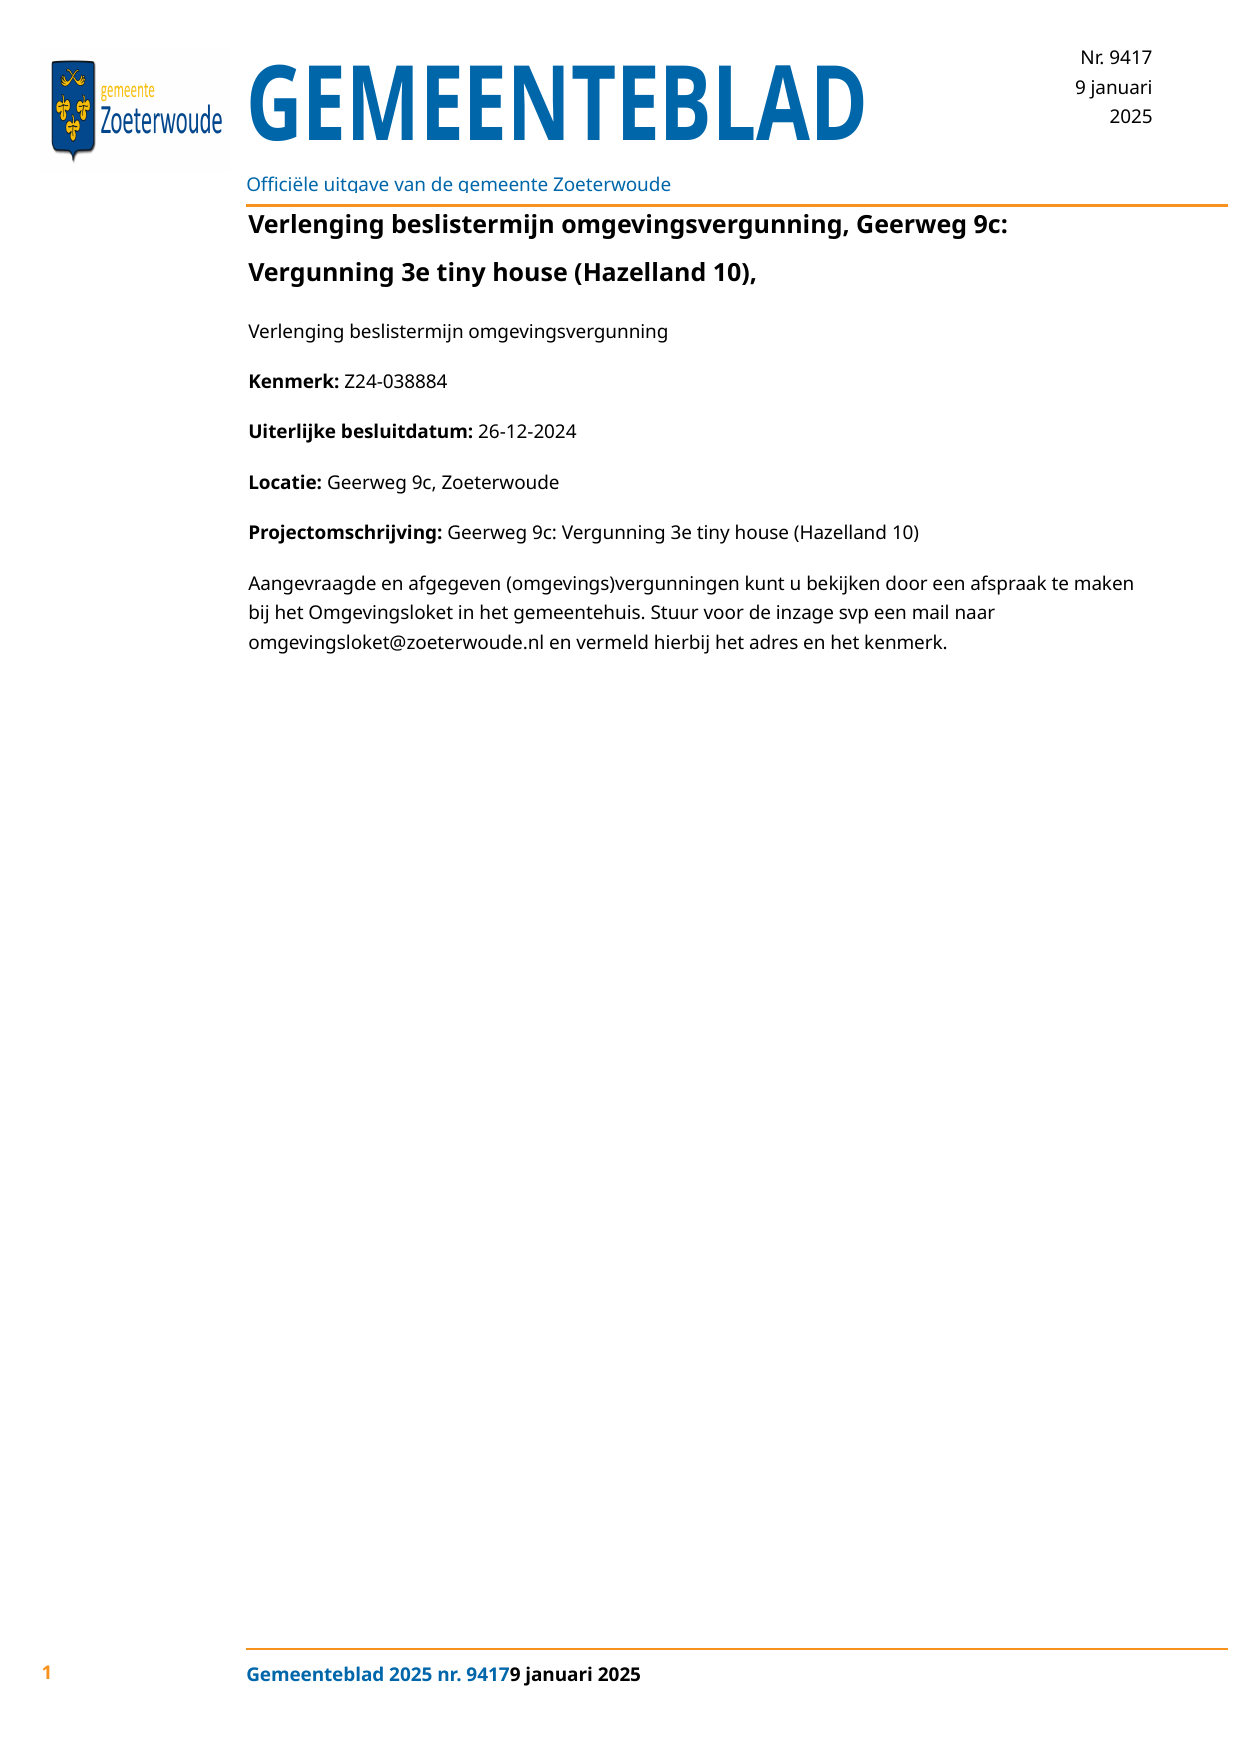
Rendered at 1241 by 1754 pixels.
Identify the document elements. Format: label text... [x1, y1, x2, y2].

text Uiterlijke besluitdatum: 26-12-2024 [248, 419, 1152, 444]
text Locatie: Geerweg 9c, Zoeterwoude [248, 469, 1152, 495]
text Verlenging beslistermijn omgevingsvergunning [248, 318, 1152, 344]
text Projectomschrijving: Geerweg 9c: Vergunning 3e tiny house (Hazelland 10) [248, 519, 1152, 545]
picture [41, 47, 231, 172]
text Verlenging beslistermijn omgevingsvergunning, Geerweg 9c: Vergunning 3e tiny house (Hazelland 10), [248, 207, 1152, 288]
text Kenmerk: Z24-038884 [248, 368, 1152, 394]
text Aangevraagde en afgegeven (omgevings)vergunningen kunt u bekijken door een afspraak te maken bij het Omgevingsloket in het gemeentehuis. Stuur voor de inzage svp een mail naar omgevingsloket@zoeterwoude.nl en vermeld hierbij het adres en het kenmerk. [248, 570, 1152, 655]
